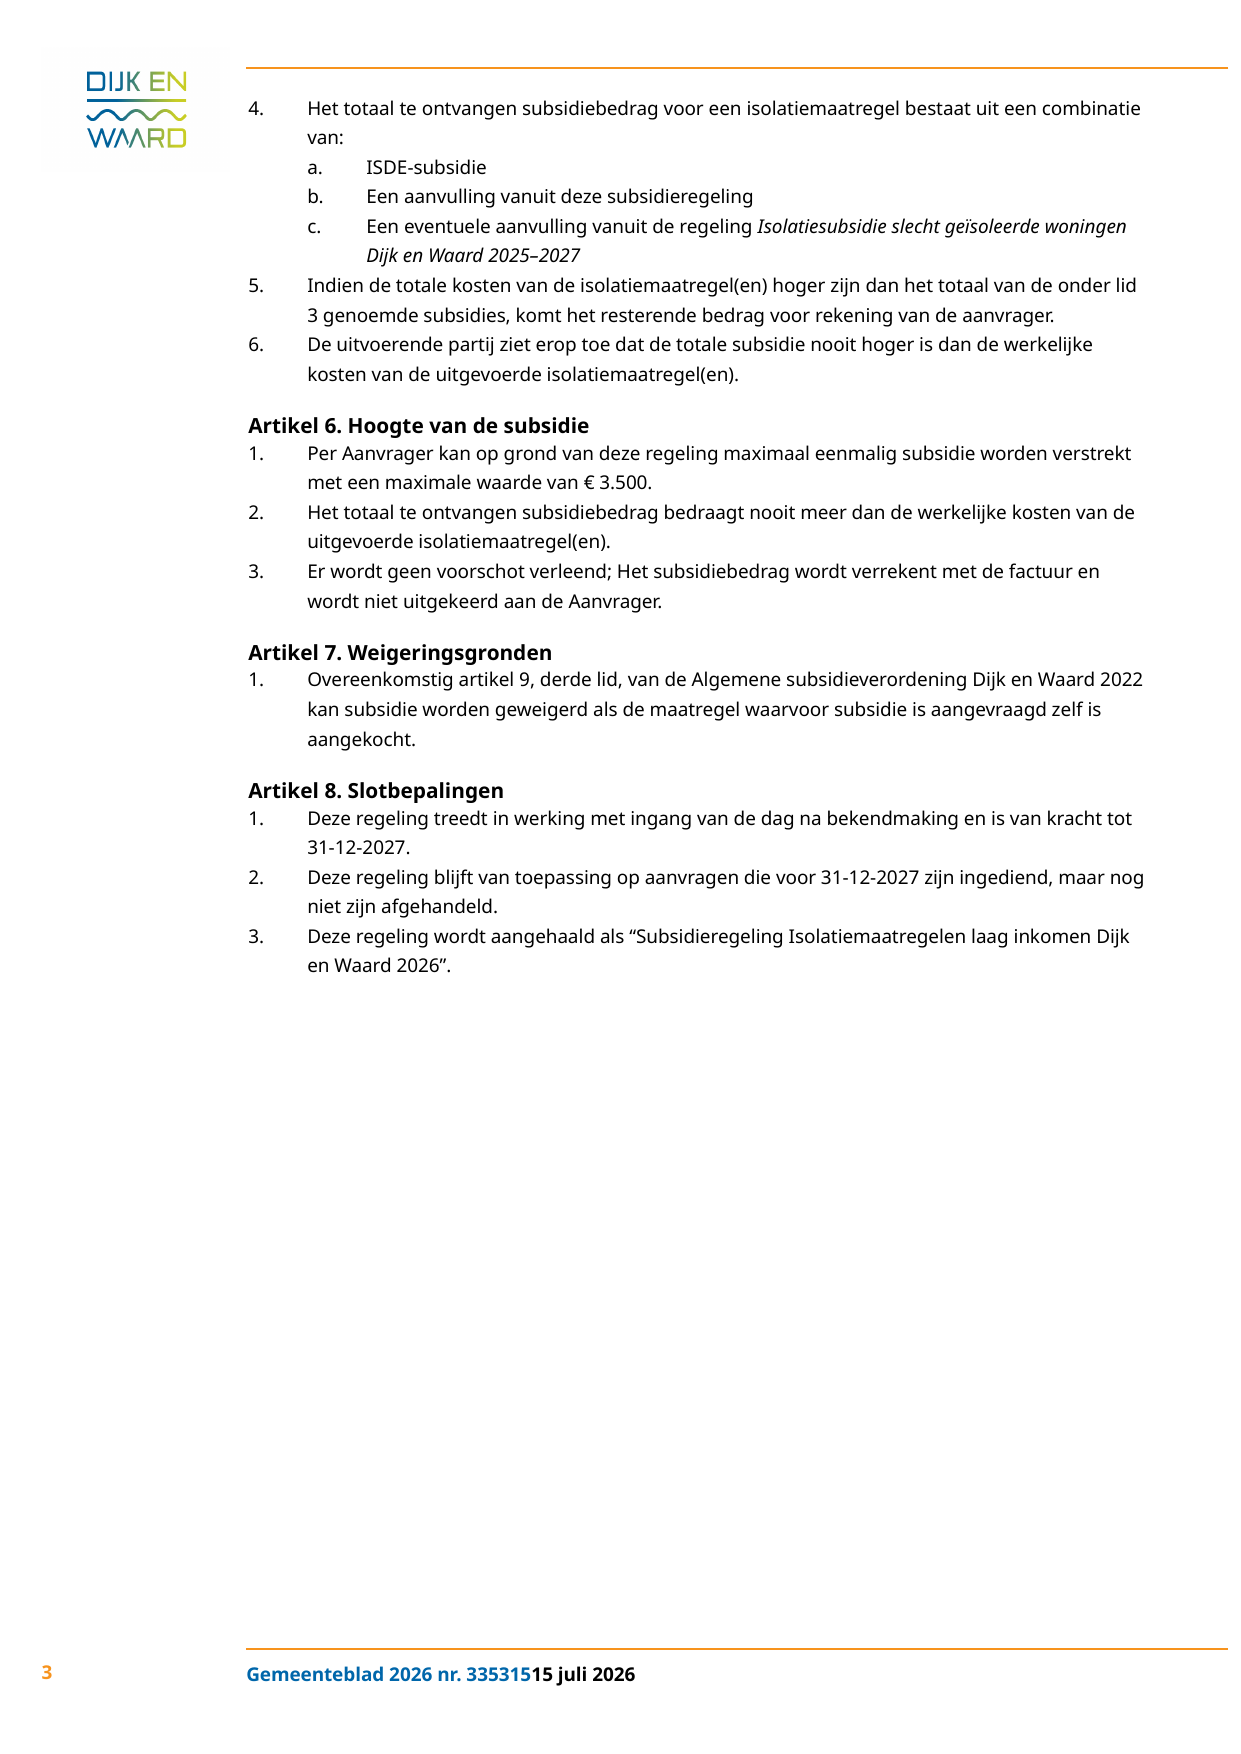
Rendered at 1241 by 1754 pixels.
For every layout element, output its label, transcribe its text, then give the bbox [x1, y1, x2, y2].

list De uitvoerende partij ziet erop toe dat de totale subsidie nooit hoger is dan de werkelijke kosten van de uitgevoerde isolatiemaatregel(en). [248, 331, 1152, 387]
text Artikel 6. Hoogte van de subsidie [248, 411, 1152, 440]
list Een eventuele aanvulling vanuit de regeling Isolatiesubsidie slecht geïsoleerde woningen Dijk en Waard 2025–2027 [307, 213, 1152, 268]
picture [41, 47, 231, 172]
list Deze regeling treedt in werking met ingang van de dag na bekendmaking en is van kracht tot 31-12-2027. [248, 805, 1152, 860]
list Per Aanvrager kan op grond van deze regeling maximaal eenmalig subsidie worden verstrekt met een maximale waarde van € 3.500. [248, 440, 1152, 495]
list ISDE‑subsidie [307, 154, 1152, 180]
text Artikel 7. Weigeringsgronden [248, 638, 1152, 667]
text Artikel 8. Slotbepalingen [248, 776, 1152, 805]
list Deze regeling blijft van toepassing op aanvragen die voor 31-12-2027 zijn ingediend, maar nog niet zijn afgehandeld. [248, 864, 1152, 919]
list Indien de totale kosten van de isolatiemaatregel(en) hoger zijn dan het totaal van de onder lid 3 genoemde subsidies, komt het resterende bedrag voor rekening van de aanvrager. [248, 272, 1152, 328]
list Een aanvulling vanuit deze subsidieregeling [307, 183, 1152, 209]
list Er wordt geen voorschot verleend; Het subsidiebedrag wordt verrekent met de factuur en wordt niet uitgekeerd aan de Aanvrager. [248, 558, 1152, 613]
list Overeenkomstig artikel 9, derde lid, van de Algemene subsidieverordening Dijk en Waard 2022 kan subsidie worden geweigerd als de maatregel waarvoor subsidie is aangevraagd zelf is aangekocht. [248, 667, 1152, 752]
list Het totaal te ontvangen subsidiebedrag voor een isolatiemaatregel bestaat uit een combinatie van: [248, 95, 1152, 150]
list Deze regeling wordt aangehaald als “Subsidieregeling Isolatiemaatregelen laag inkomen Dijk en Waard 2026”. [248, 923, 1152, 978]
list Het totaal te ontvangen subsidiebedrag bedraagt nooit meer dan de werkelijke kosten van de uitgevoerde isolatiemaatregel(en). [248, 499, 1152, 554]
